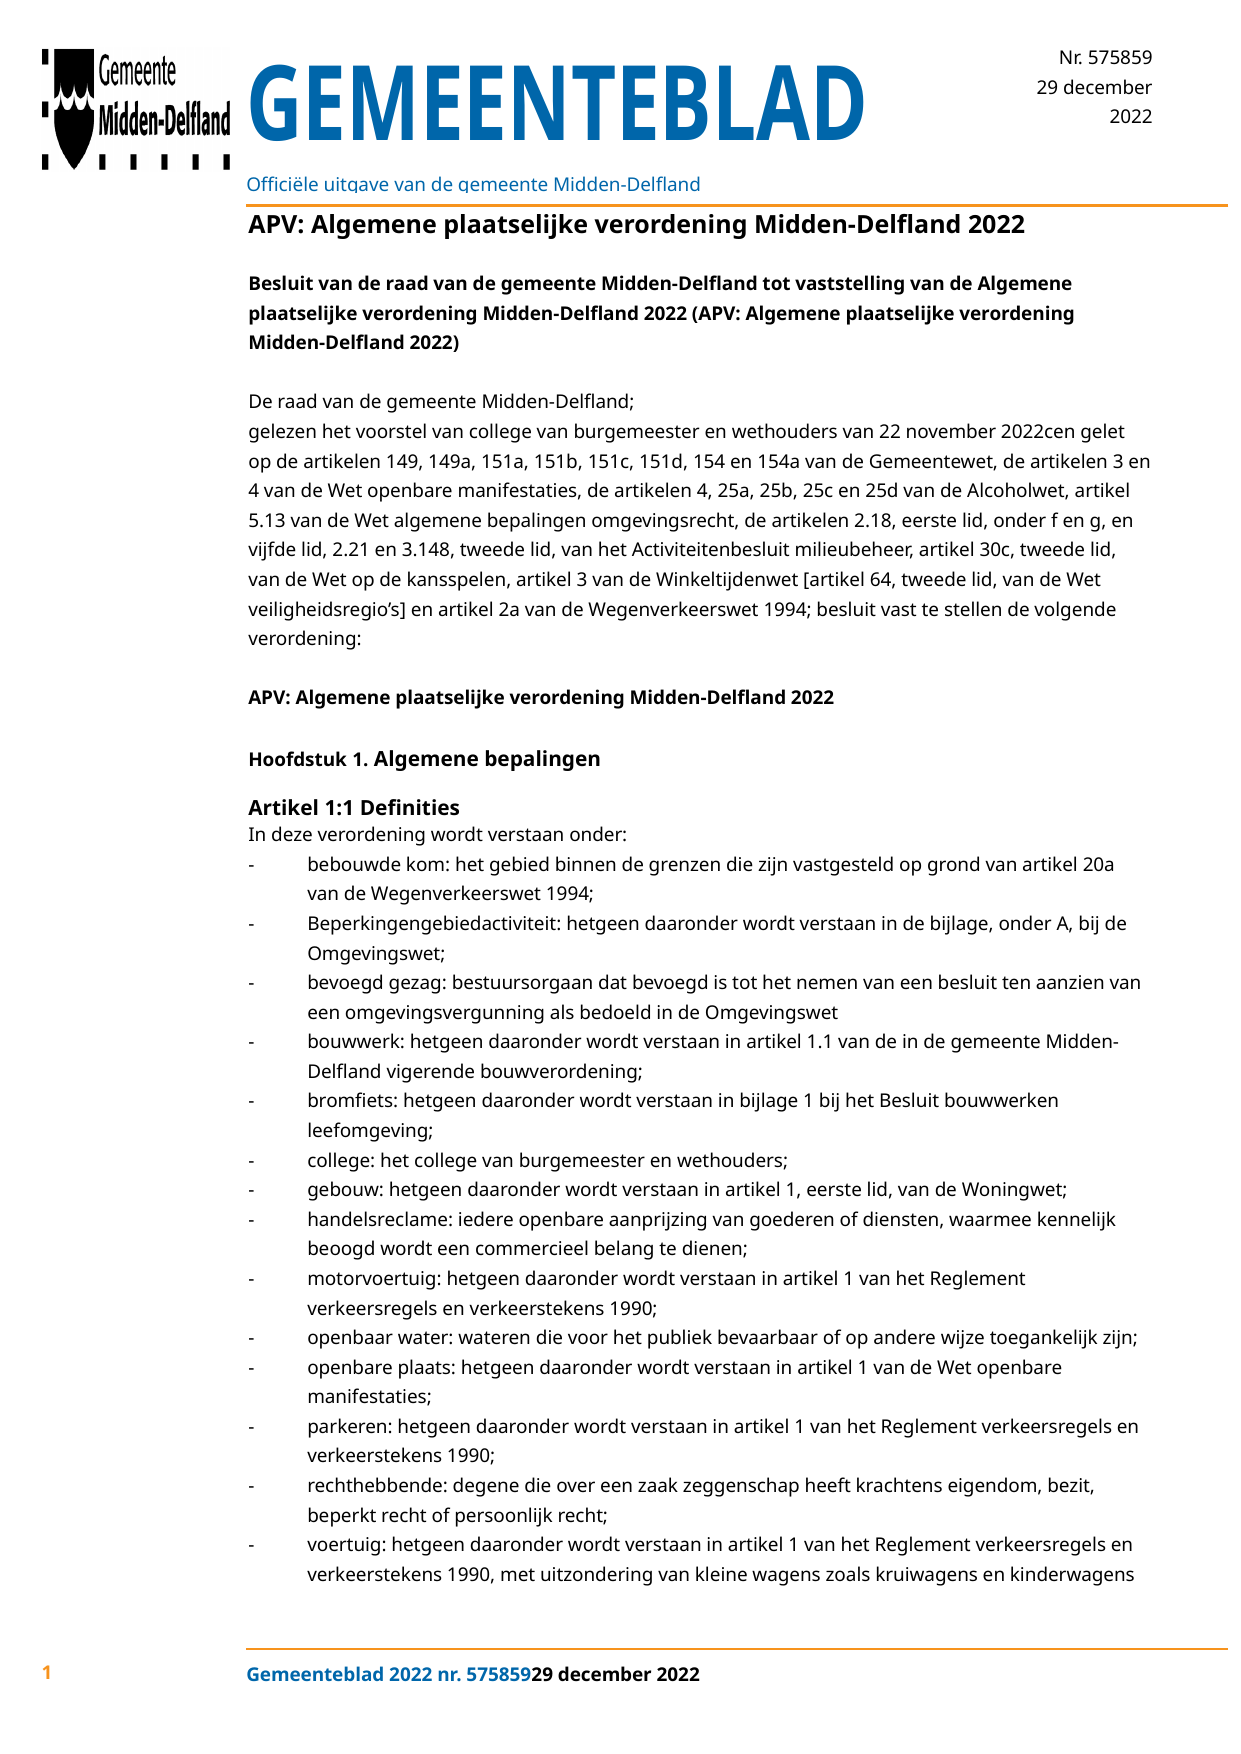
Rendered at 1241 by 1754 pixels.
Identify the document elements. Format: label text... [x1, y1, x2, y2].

text APV: Algemene plaatselijke verordening Midden-Delfland 2022 [248, 207, 1152, 241]
picture [41, 47, 231, 172]
list handelsreclame: iedere openbare aanprijzing van goederen of diensten, waarmee kennelijk beoogd wordt een commercieel belang te dienen; [248, 1206, 1152, 1261]
text Hoofdstuk 1. Algemene bepalingen [248, 744, 1152, 772]
list Beperkingengebiedactiviteit: hetgeen daaronder wordt verstaan in de bijlage, onder A, bij de Omgevingswet; [248, 910, 1152, 965]
list parkeren: hetgeen daaronder wordt verstaan in artikel 1 van het Reglement verkeersregels en verkeerstekens 1990; [248, 1413, 1152, 1468]
list bromfiets: hetgeen daaronder wordt verstaan in bijlage 1 bij het Besluit bouwwerken leefomgeving; [248, 1088, 1152, 1143]
list openbaar water: wateren die voor het publiek bevaarbaar of op andere wijze toegankelijk zijn; [248, 1324, 1152, 1350]
text Besluit van de raad van de gemeente Midden-Delfland tot vaststelling van de Algemene plaatselijke verordening Midden-Delfland 2022 (APV: Algemene plaatselijke verordening Midden-Delfland 2022) [248, 270, 1152, 355]
list college: het college van burgemeester en wethouders; [248, 1147, 1152, 1172]
list voertuig: hetgeen daaronder wordt verstaan in artikel 1 van het Reglement verkeersregels en verkeerstekens 1990, met uitzondering van kleine wagens zoals kruiwagens en kinderwagens [248, 1531, 1152, 1587]
text In deze verordening wordt verstaan onder: [248, 821, 1152, 847]
list gebouw: hetgeen daaronder wordt verstaan in artikel 1, eerste lid, van de Woningwet; [248, 1176, 1152, 1202]
text Artikel 1:1 Definities [248, 793, 1152, 821]
list bouwwerk: hetgeen daaronder wordt verstaan in artikel 1.1 van de in de gemeente Midden-Delfland vigerende bouwverordening; [248, 1028, 1152, 1084]
text De raad van de gemeente Midden-Delfland; [248, 389, 1152, 414]
list bebouwde kom: het gebied binnen de grenzen die zijn vastgesteld op grond van artikel 20a van de Wegenverkeerswet 1994; [248, 851, 1152, 906]
text APV: Algemene plaatselijke verordening Midden-Delfland 2022 [248, 684, 1152, 710]
list rechthebbende: degene die over een zaak zeggenschap heeft krachtens eigendom, bezit, beperkt recht of persoonlijk recht; [248, 1472, 1152, 1527]
list openbare plaats: hetgeen daaronder wordt verstaan in artikel 1 van de Wet openbare manifestaties; [248, 1354, 1152, 1409]
list bevoegd gezag: bestuursorgaan dat bevoegd is tot het nemen van een besluit ten aanzien van een omgevingsvergunning als bedoeld in de Omgevingswet [248, 969, 1152, 1024]
list motorvoertuig: hetgeen daaronder wordt verstaan in artikel 1 van het Reglement verkeersregels en verkeerstekens 1990; [248, 1265, 1152, 1320]
text gelezen het voorstel van college van burgemeester en wethouders van 22 november 2022cen gelet op de artikelen 149, 149a, 151a, 151b, 151c, 151d, 154 en 154a van de Gemeentewet, de artikelen 3 en 4 van de Wet openbare manifestaties, de artikelen 4, 25a, 25b, 25c en 25d van de Alcoholwet, artikel 5.13 van de Wet algemene bepalingen omgevingsrecht, de artikelen 2.18, eerste lid, onder f en g, en vijfde lid, 2.21 en 3.148, tweede lid, van het Activiteitenbesluit milieubeheer, artikel 30c, tweede lid, van de Wet op de kansspelen, artikel 3 van de Winkeltijdenwet [artikel 64, tweede lid, van de Wet veiligheidsregio’s] en artikel 2a van de Wegenverkeerswet 1994; besluit vast te stellen de volgende verordening: [248, 418, 1152, 651]
